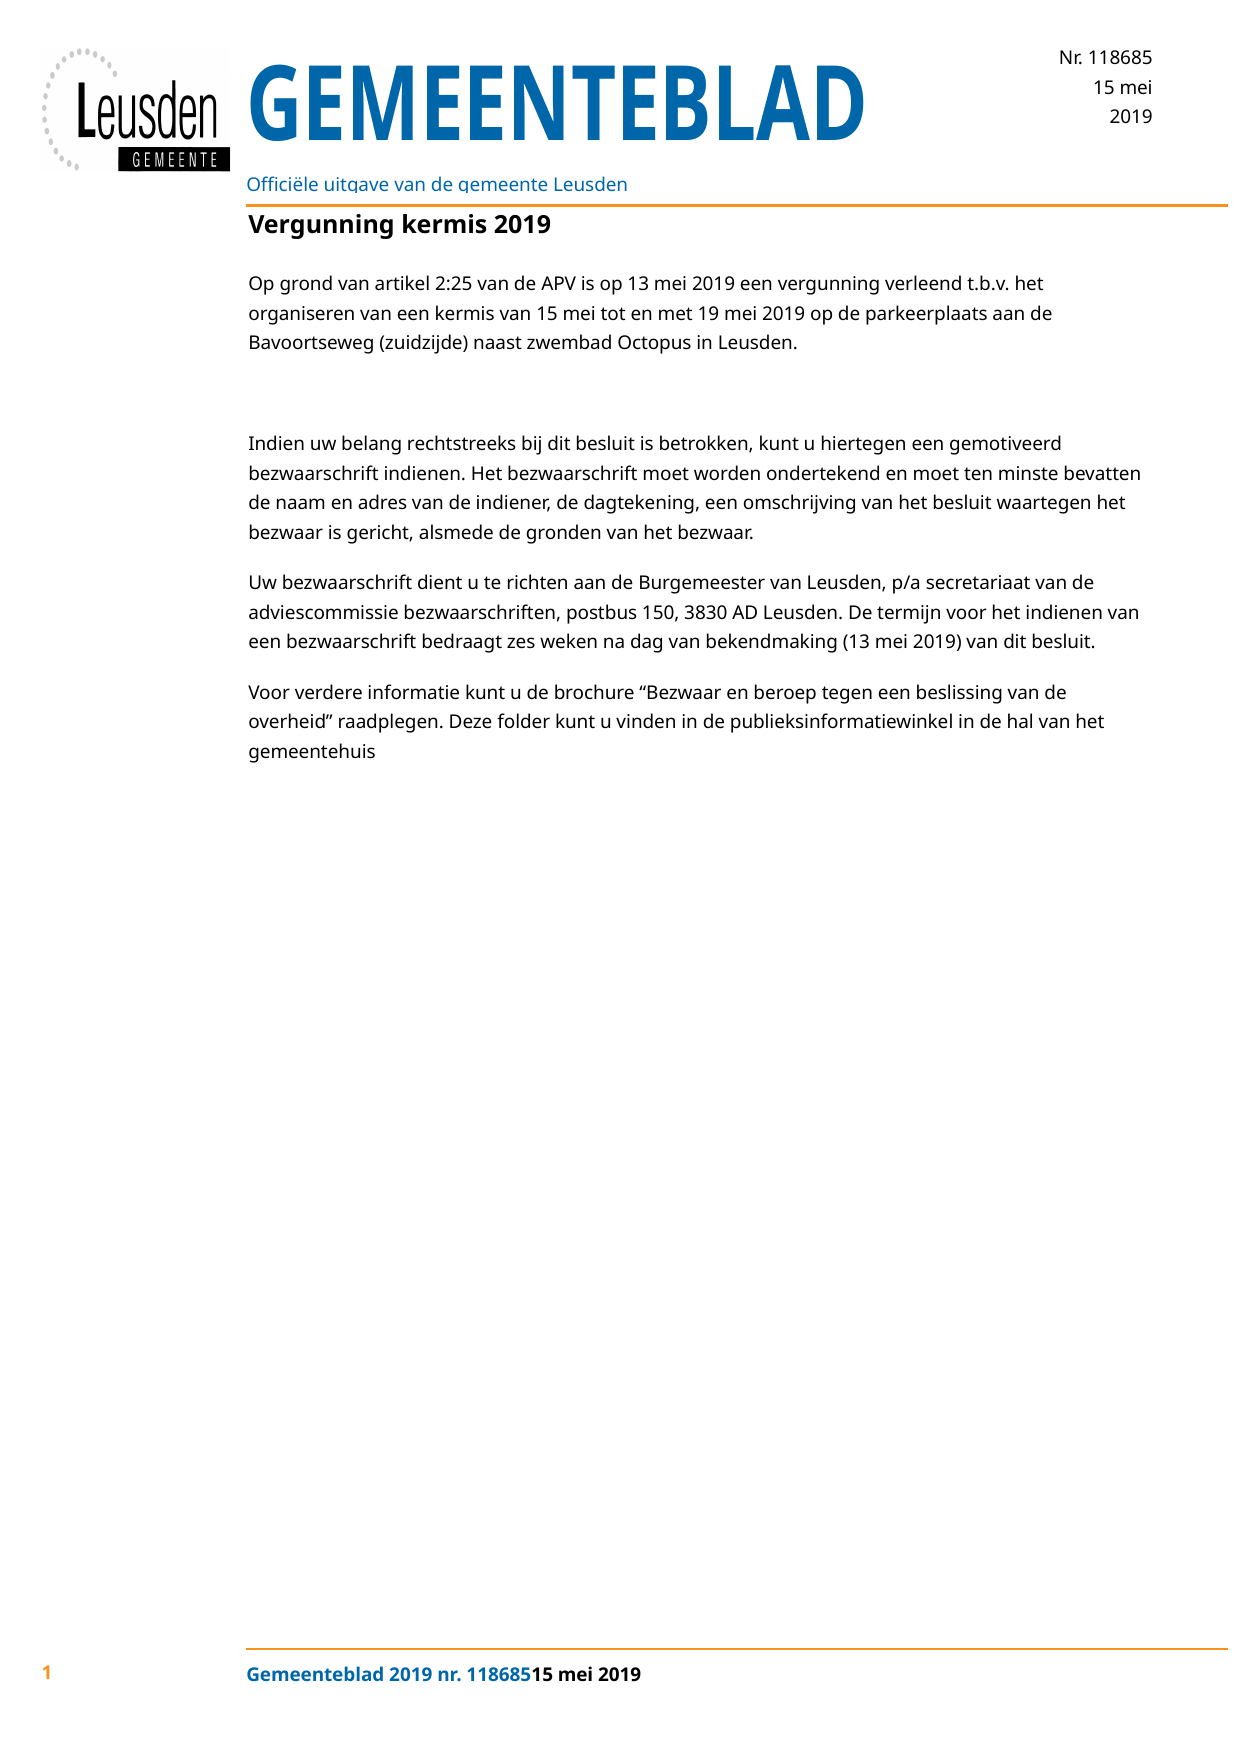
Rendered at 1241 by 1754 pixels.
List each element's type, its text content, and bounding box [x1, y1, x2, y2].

text Voor verdere informatie kunt u de brochure “Bezwaar en beroep tegen een beslissing van de overheid” raadplegen. Deze folder kunt u vinden in de publieksinformatiewinkel in de hal van het gemeentehuis [248, 679, 1152, 764]
text Vergunning kermis 2019 [248, 207, 1152, 241]
text Op grond van artikel 2:25 van de APV is op 13 mei 2019 een vergunning verleend t.b.v. het organiseren van een kermis van 15 mei tot en met 19 mei 2019 op de parkeerplaats aan de Bavoortseweg (zuidzijde) naast zwembad Octopus in Leusden. [248, 270, 1152, 355]
text Uw bezwaarschrift dient u te richten aan de Burgemeester van Leusden, p/a secretariaat van de adviescommissie bezwaarschriften, postbus 150, 3830 AD Leusden. De termijn voor het indienen van een bezwaarschrift bedraagt zes weken na dag van bekendmaking (13 mei 2019) van dit besluit. [248, 569, 1152, 654]
picture [41, 47, 231, 172]
text Indien uw belang rechtstreeks bij dit besluit is betrokken, kunt u hiertegen een gemotiveerd bezwaarschrift indienen. Het bezwaarschrift moet worden ondertekend en moet ten minste bevatten de naam en adres van de indiener, de dagtekening, een omschrijving van het besluit waartegen het bezwaar is gericht, alsmede de gronden van het bezwaar. [248, 430, 1152, 545]
